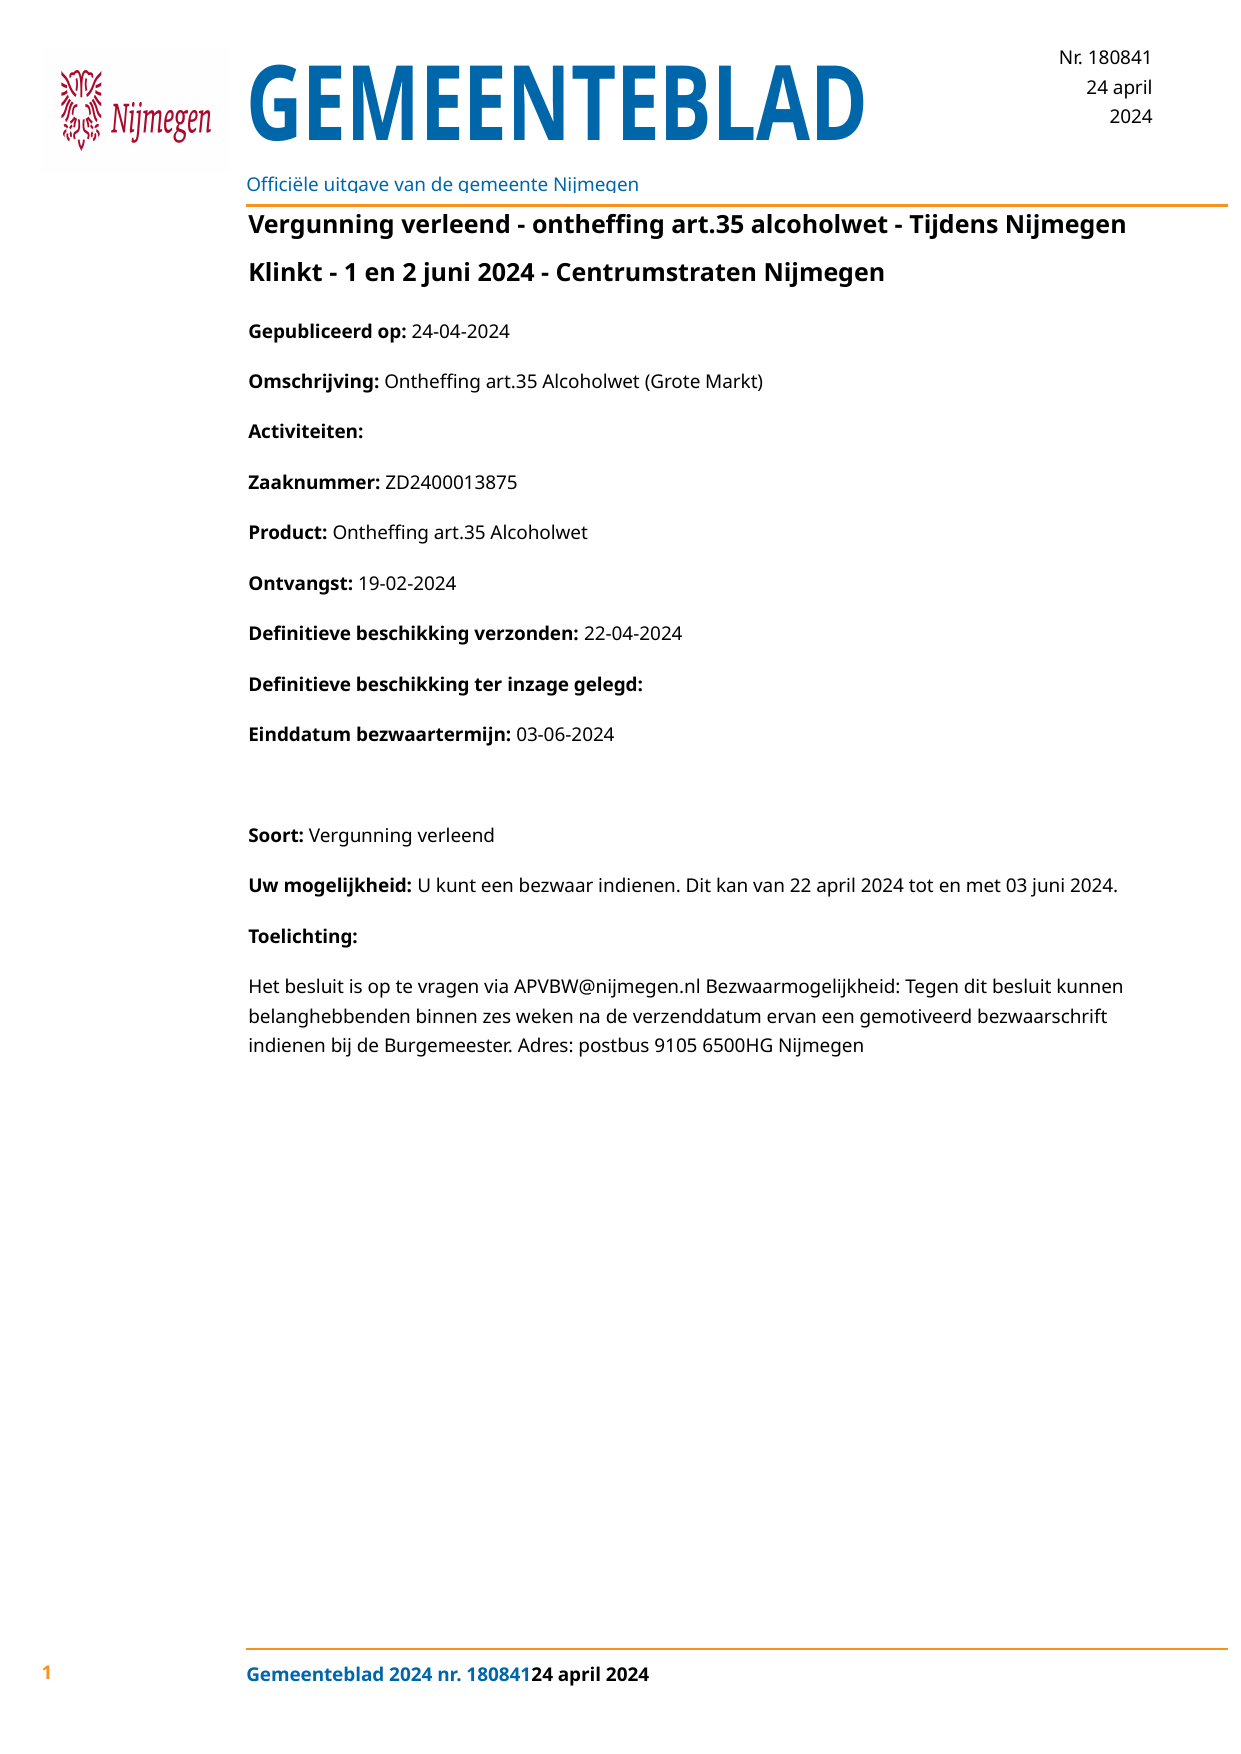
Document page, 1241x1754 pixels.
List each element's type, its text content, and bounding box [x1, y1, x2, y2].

text Activiteiten: [248, 419, 1152, 444]
picture [41, 47, 231, 172]
text Definitieve beschikking ter inzage gelegd: [248, 671, 1152, 697]
text Uw mogelijkheid: U kunt een bezwaar indienen. Dit kan van 22 april 2024 tot en met 03 juni 2024. [248, 872, 1152, 898]
text Het besluit is op te vragen via APVBW@nijmegen.nl Bezwaarmogelijkheid: Tegen dit besluit kunnen belanghebbenden binnen zes weken na de verzenddatum ervan een gemotiveerd bezwaarschrift indienen bij de Burgemeester. Adres: postbus 9105 6500HG Nijmegen [248, 973, 1152, 1058]
text Einddatum bezwaartermijn: 03-06-2024 [248, 721, 1152, 747]
text Ontvangst: 19-02-2024 [248, 570, 1152, 596]
text Definitieve beschikking verzonden: 22-04-2024 [248, 620, 1152, 646]
text Vergunning verleend - ontheffing art.35 alcoholwet - Tijdens Nijmegen Klinkt - 1 en 2 juni 2024 - Centrumstraten Nijmegen [248, 207, 1152, 288]
text Product: Ontheffing art.35 Alcoholwet [248, 519, 1152, 545]
text Soort: Vergunning verleend [248, 822, 1152, 848]
text Omschrijving: Ontheffing art.35 Alcoholwet (Grote Markt) [248, 368, 1152, 394]
text Toelichting: [248, 923, 1152, 949]
text Gepubliceerd op: 24-04-2024 [248, 318, 1152, 344]
text Zaaknummer: ZD2400013875 [248, 469, 1152, 495]
